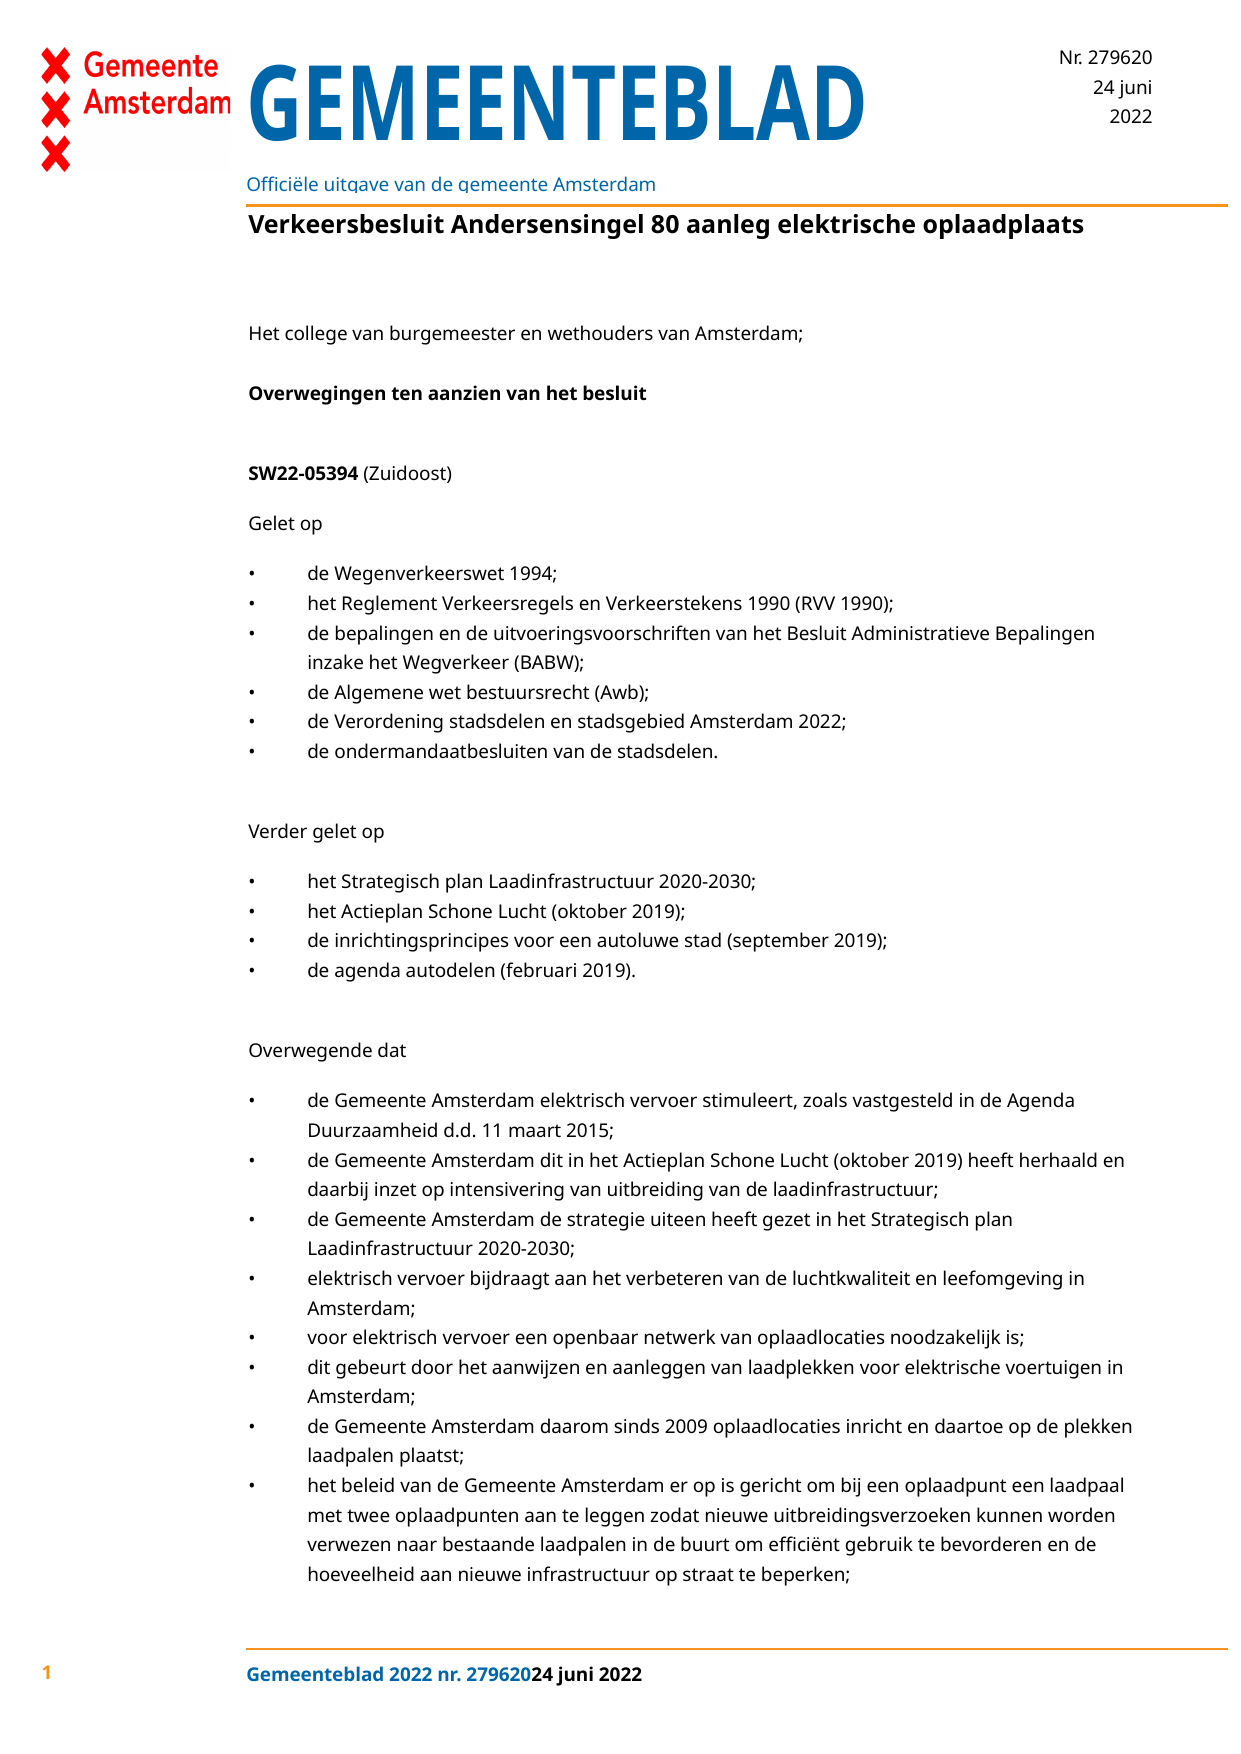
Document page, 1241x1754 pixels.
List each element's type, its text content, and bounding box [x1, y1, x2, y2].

list de Algemene wet bestuursrecht (Awb); [248, 679, 1152, 705]
text Verkeersbesluit Andersensingel 80 aanleg elektrische oplaadplaats [248, 207, 1152, 241]
list het Reglement Verkeersregels en Verkeerstekens 1990 (RVV 1990); [248, 590, 1152, 616]
text Verder gelet op [248, 818, 1152, 844]
list de agenda autodelen (februari 2019). [248, 957, 1152, 983]
list de bepalingen en de uitvoeringsvoorschriften van het Besluit Administratieve Bepalingen inzake het Wegverkeer (BABW); [248, 620, 1152, 675]
list het Strategisch plan Laadinfrastructuur 2020-2030; [248, 868, 1152, 894]
text Gelet op [248, 510, 1152, 536]
list de inrichtingsprincipes voor een autoluwe stad (september 2019); [248, 928, 1152, 953]
list dit gebeurt door het aanwijzen en aanleggen van laadplekken voor elektrische voertuigen in Amsterdam; [248, 1354, 1152, 1409]
text SW22-05394 (Zuidoost) [248, 460, 1152, 486]
list voor elektrisch vervoer een openbaar netwerk van oplaadlocaties noodzakelijk is; [248, 1324, 1152, 1350]
list de Gemeente Amsterdam de strategie uiteen heeft gezet in het Strategisch plan Laadinfrastructuur 2020-2030; [248, 1206, 1152, 1261]
list de ondermandaatbesluiten van de stadsdelen. [248, 738, 1152, 764]
picture [41, 47, 231, 172]
list de Gemeente Amsterdam dit in het Actieplan Schone Lucht (oktober 2019) heeft herhaald en daarbij inzet op intensivering van uitbreiding van de laadinfrastructuur; [248, 1147, 1152, 1202]
list het beleid van de Gemeente Amsterdam er op is gericht om bij een oplaadpunt een laadpaal met twee oplaadpunten aan te leggen zodat nieuwe uitbreidingsverzoeken kunnen worden verwezen naar bestaande laadpalen in de buurt om efficiënt gebruik te bevorderen en de hoeveelheid aan nieuwe infrastructuur op straat te beperken; [248, 1472, 1152, 1587]
list elektrisch vervoer bijdraagt aan het verbeteren van de luchtkwaliteit en leefomgeving in Amsterdam; [248, 1265, 1152, 1321]
list de Gemeente Amsterdam daarom sinds 2009 oplaadlocaties inricht en daartoe op de plekken laadpalen plaatst; [248, 1413, 1152, 1468]
list de Gemeente Amsterdam elektrisch vervoer stimuleert, zoals vastgesteld in de Agenda Duurzaamheid d.d. 11 maart 2015; [248, 1088, 1152, 1143]
text Overwegende dat [248, 1037, 1152, 1063]
list de Wegenverkeerswet 1994; [248, 561, 1152, 586]
text Overwegingen ten aanzien van het besluit [248, 380, 1152, 406]
list het Actieplan Schone Lucht (oktober 2019); [248, 898, 1152, 924]
list de Verordening stadsdelen en stadsgebied Amsterdam 2022; [248, 708, 1152, 734]
text Het college van burgemeester en wethouders van Amsterdam; [248, 321, 1152, 346]
